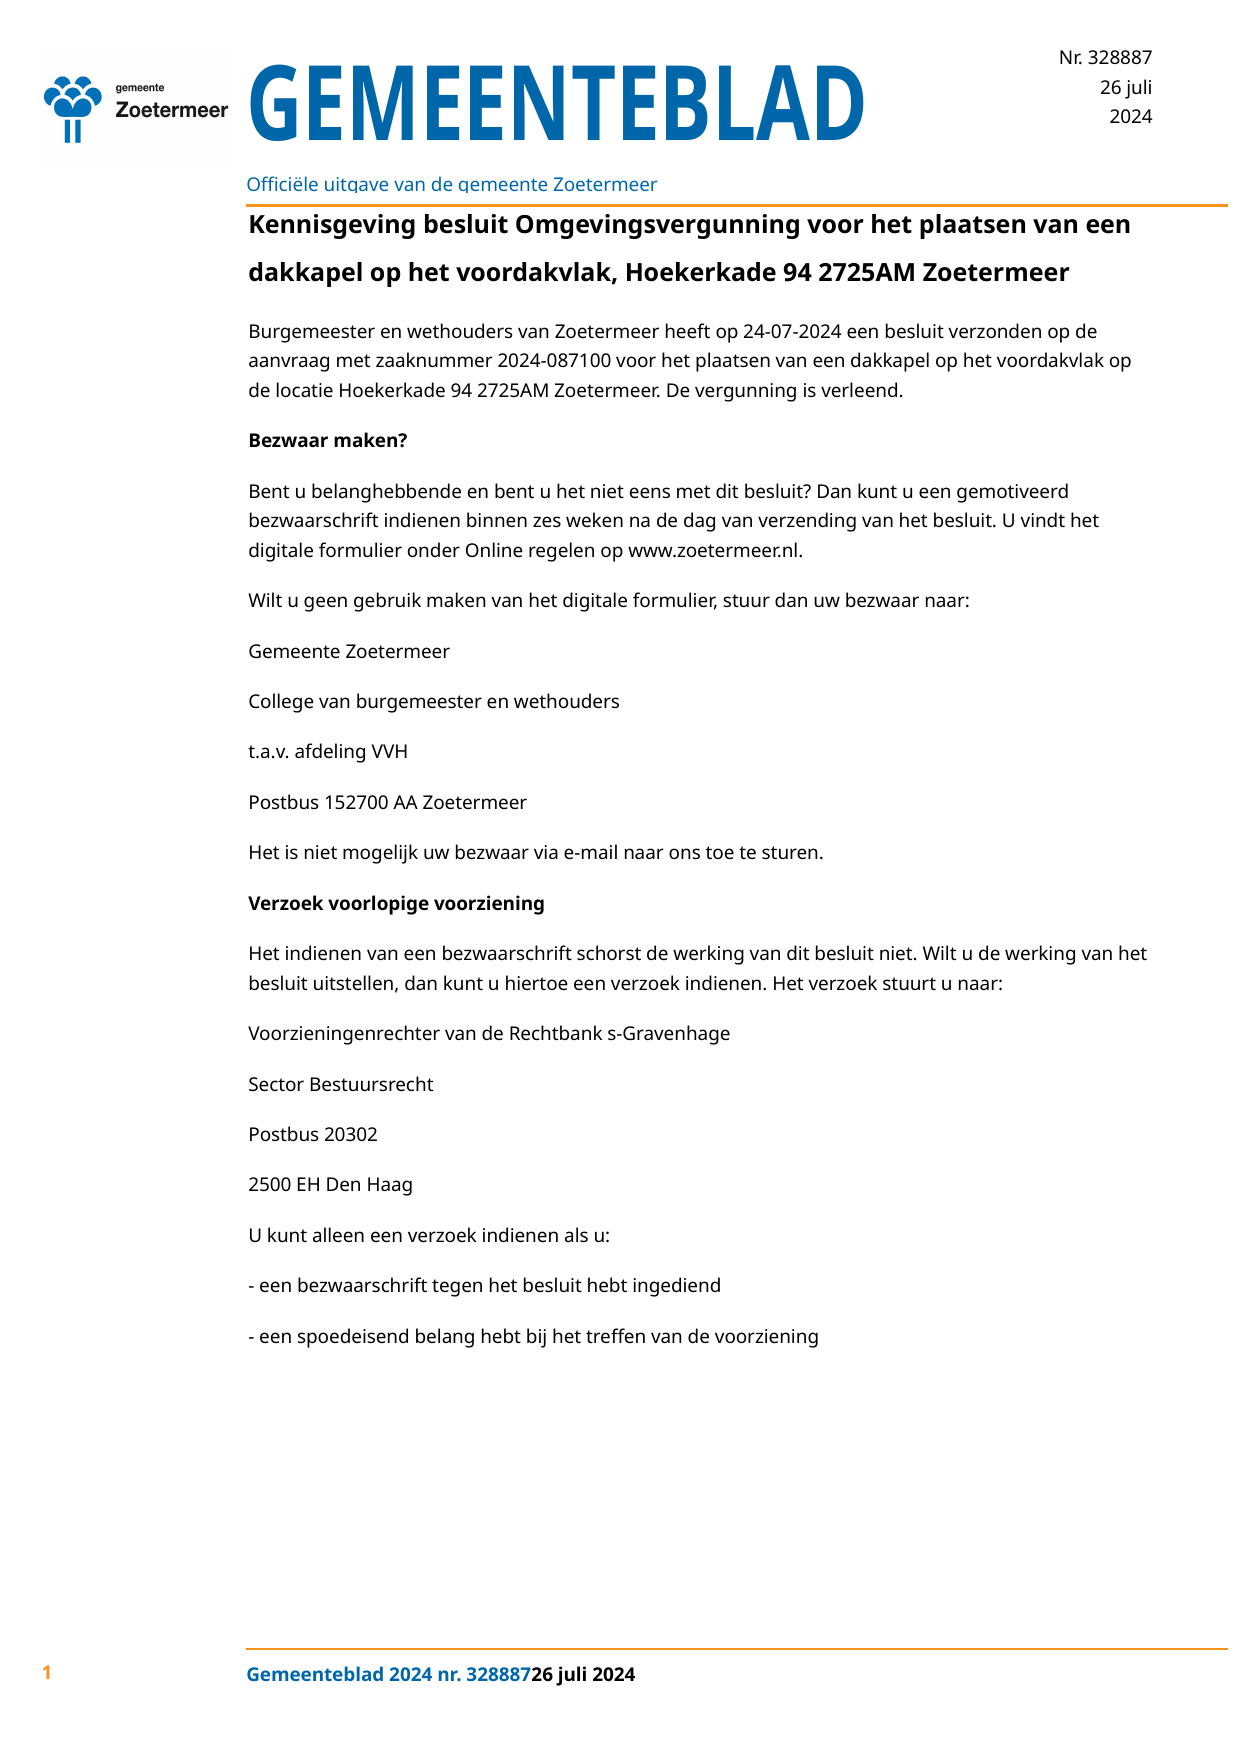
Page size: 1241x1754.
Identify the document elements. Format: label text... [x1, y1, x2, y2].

text Gemeente Zoetermeer [248, 638, 1152, 664]
text Voorzieningenrechter van de Rechtbank s-Gravenhage [248, 1020, 1152, 1046]
text Het indienen van een bezwaarschrift schorst de werking van dit besluit niet. Wilt u de werking van het besluit uitstellen, dan kunt u hiertoe een verzoek indienen. Het verzoek stuurt u naar: [248, 940, 1152, 996]
text College van burgemeester en wethouders [248, 688, 1152, 714]
text U kunt alleen een verzoek indienen als u: [248, 1222, 1152, 1248]
text Sector Bestuursrecht [248, 1071, 1152, 1097]
text Bezwaar maken? [248, 427, 1152, 453]
text Postbus 20302 [248, 1121, 1152, 1147]
text Burgemeester en wethouders van Zoetermeer heeft op 24-07-2024 een besluit verzonden op de aanvraag met zaaknummer 2024-087100 voor het plaatsen van een dakkapel op het voordakvlak op de locatie Hoekerkade 94 2725AM Zoetermeer. De vergunning is verleend. [248, 318, 1152, 403]
text Wilt u geen gebruik maken van het digitale formulier, stuur dan uw bezwaar naar: [248, 587, 1152, 613]
text 2500 EH Den Haag [248, 1172, 1152, 1197]
picture [41, 47, 231, 172]
text - een spoedeisend belang hebt bij het treffen van de voorziening [248, 1323, 1152, 1349]
text Het is niet mogelijk uw bezwaar via e-mail naar ons toe te sturen. [248, 839, 1152, 865]
text - een bezwaarschrift tegen het besluit hebt ingediend [248, 1272, 1152, 1298]
text Kennisgeving besluit Omgevingsvergunning voor het plaatsen van een dakkapel op het voordakvlak, Hoekerkade 94 2725AM Zoetermeer [248, 207, 1152, 288]
text Bent u belanghebbende en bent u het niet eens met dit besluit? Dan kunt u een gemotiveerd bezwaarschrift indienen binnen zes weken na de dag van verzending van het besluit. U vindt het digitale formulier onder Online regelen op www.zoetermeer.nl. [248, 478, 1152, 563]
text Postbus 152700 AA Zoetermeer [248, 789, 1152, 815]
text t.a.v. afdeling VVH [248, 739, 1152, 764]
text Verzoek voorlopige voorziening [248, 890, 1152, 916]
